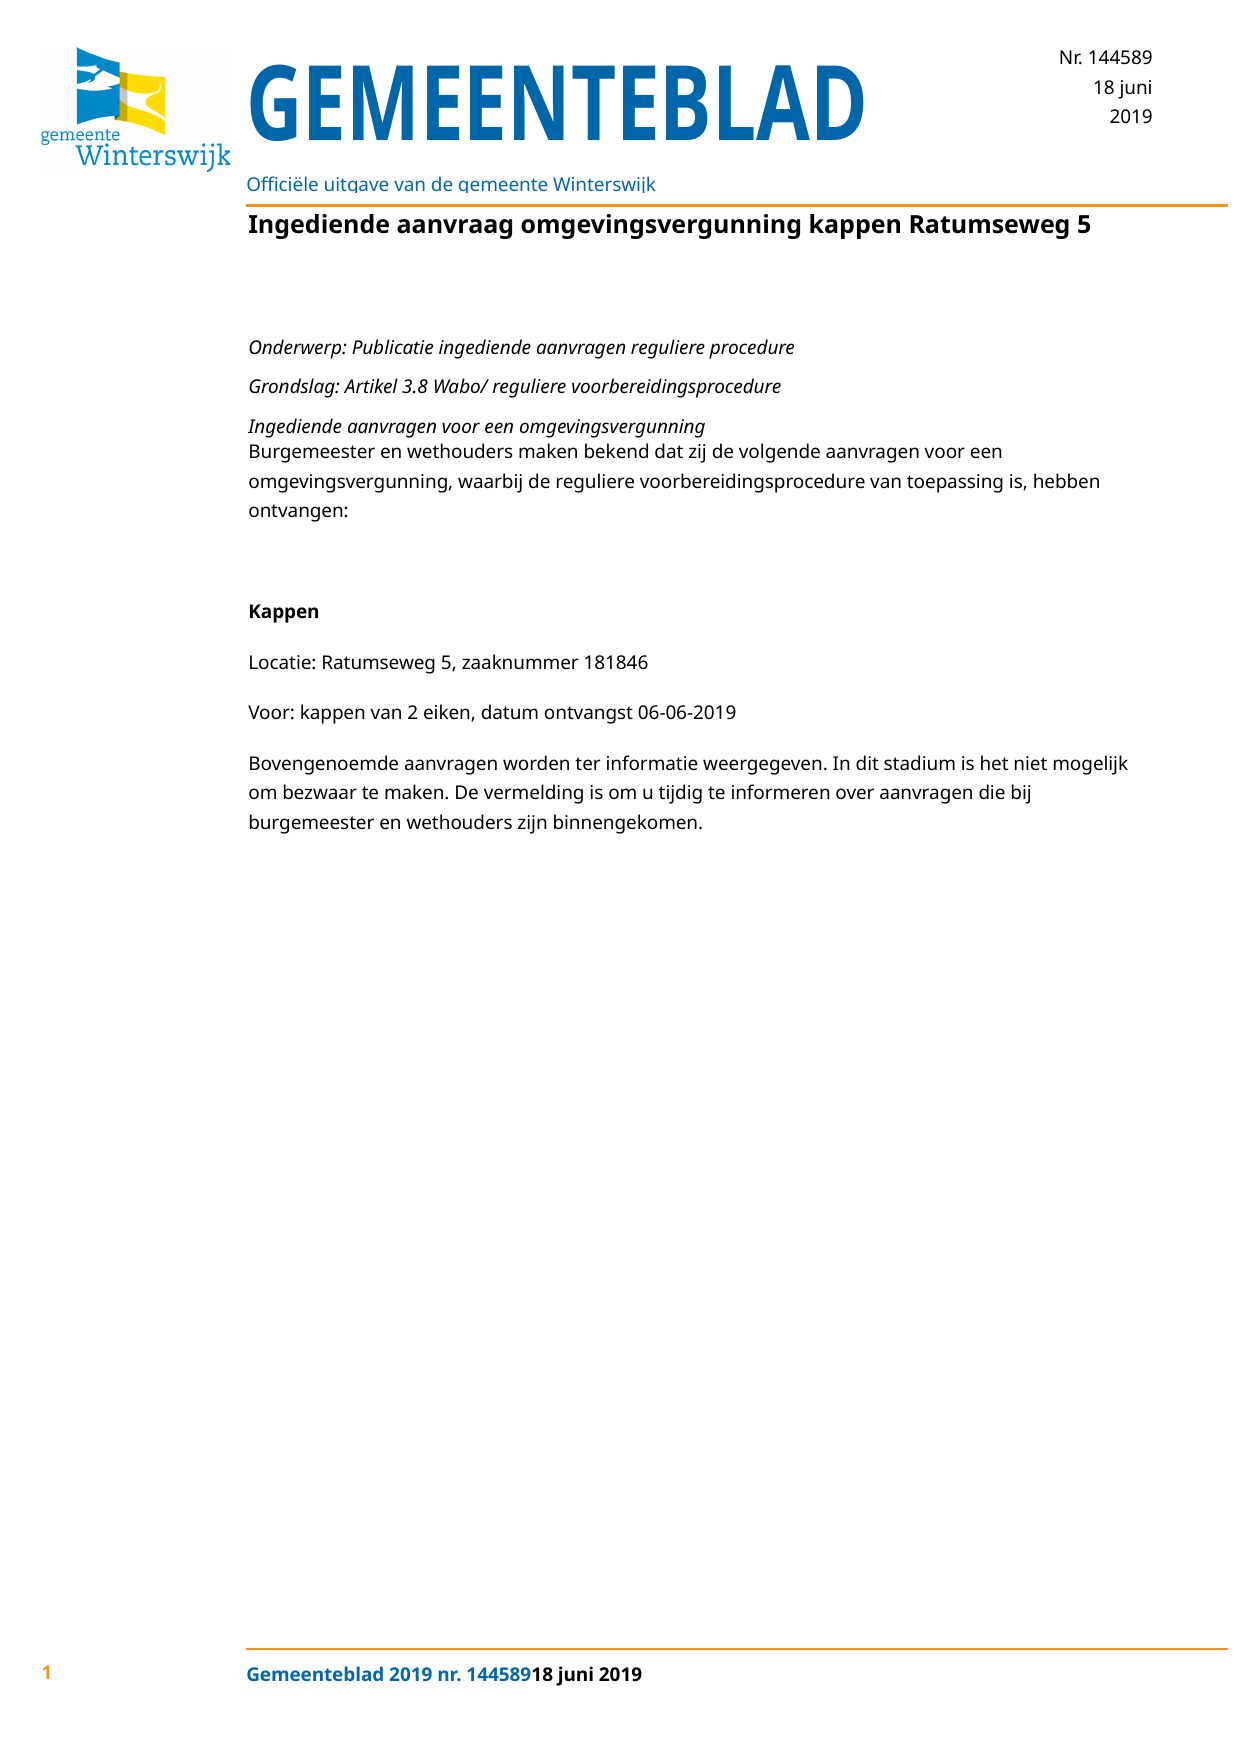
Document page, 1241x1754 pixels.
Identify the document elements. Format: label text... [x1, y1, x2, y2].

picture [41, 47, 231, 172]
text Onderwerp: Publicatie ingediende aanvragen reguliere procedure [248, 334, 1152, 360]
text Ingediende aanvragen voor een omgevingsvergunning [248, 413, 1152, 438]
picture [225, 153, 231, 162]
text Voor: kappen van 2 eiken, datum ontvangst 06-06-2019 [248, 699, 1152, 725]
text Burgemeester en wethouders maken bekend dat zij de volgende aanvragen voor een omgevingsvergunning, waarbij de reguliere voorbereidingsprocedure van toepassing is, hebben ontvangen: [248, 438, 1152, 523]
text Locatie: Ratumseweg 5, zaaknummer 181846 [248, 649, 1152, 675]
text Ingediende aanvraag omgevingsvergunning kappen Ratumseweg 5 [248, 207, 1152, 241]
text Grondslag: Artikel 3.8 Wabo/ reguliere voorbereidingsprocedure [248, 373, 1152, 399]
text Bovengenoemde aanvragen worden ter informatie weergegeven. In dit stadium is het niet mogelijk om bezwaar te maken. De vermelding is om u tijdig te informeren over aanvragen die bij burgemeester en wethouders zijn binnengekomen. [248, 750, 1152, 835]
text Kappen [248, 598, 1152, 624]
